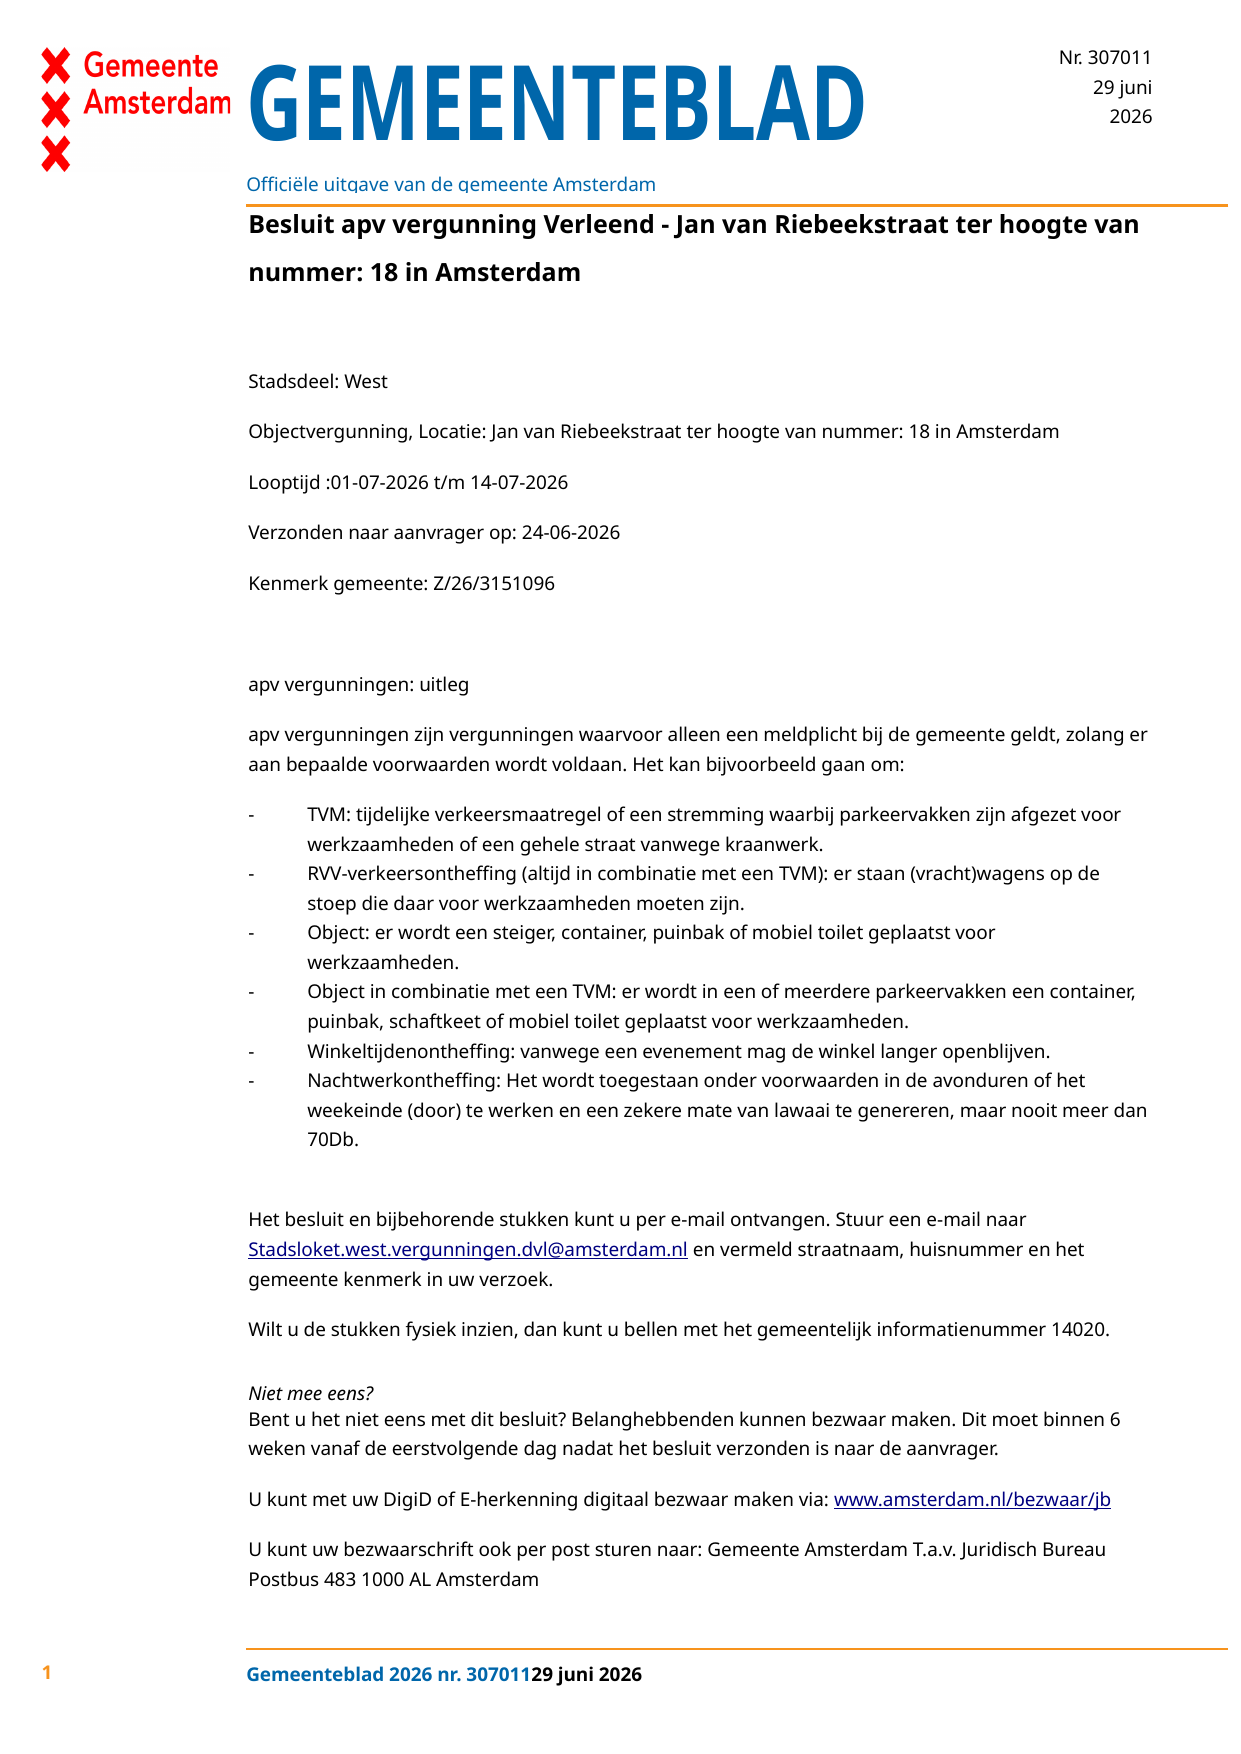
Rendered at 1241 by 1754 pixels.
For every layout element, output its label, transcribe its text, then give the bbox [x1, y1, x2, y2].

text Wilt u de stukken fysiek inzien, dan kunt u bellen met het gemeentelijk informatienummer 14020. [248, 1316, 1152, 1342]
text Niet mee eens? [248, 1380, 1152, 1406]
list Object: er wordt een steiger, container, puinbak of mobiel toilet geplaatst voor werkzaamheden. [248, 919, 1152, 975]
list Winkeltijdenontheffing: vanwege een evenement mag de winkel langer openblijven. [248, 1038, 1152, 1064]
text apv vergunningen zijn vergunningen waarvoor alleen een meldplicht bij de gemeente geldt, zolang er aan bepaalde voorwaarden wordt voldaan. Het kan bijvoorbeeld gaan om: [248, 721, 1152, 777]
list RVV-verkeersontheffing (altijd in combinatie met een TVM): er staan (vracht)wagens op de stoep die daar voor werkzaamheden moeten zijn. [248, 860, 1152, 916]
text Objectvergunning, Locatie: Jan van Riebeekstraat ter hoogte van nummer: 18 in Amsterdam [248, 419, 1152, 444]
text Besluit apv vergunning Verleend - Jan van Riebeekstraat ter hoogte van nummer: 18 in Amsterdam [248, 207, 1152, 288]
text Kenmerk gemeente: Z/26/3151096 [248, 570, 1152, 596]
picture [41, 47, 231, 172]
list Nachtwerkontheffing: Het wordt toegestaan onder voorwaarden in de avonduren of het weekeinde (door) te werken en een zekere mate van lawaai te genereren, maar nooit meer dan 70Db. [248, 1067, 1152, 1152]
text Looptijd :01-07-2026 t/m 14-07-2026 [248, 469, 1152, 495]
text apv vergunningen: uitleg [248, 671, 1152, 697]
text Verzonden naar aanvrager op: 24-06-2026 [248, 519, 1152, 545]
list TVM: tijdelijke verkeersmaatregel of een stremming waarbij parkeervakken zijn afgezet voor werkzaamheden of een gehele straat vanwege kraanwerk. [248, 801, 1152, 857]
text Stadsdeel: West [248, 368, 1152, 394]
list Object in combinatie met een TVM: er wordt in een of meerdere parkeervakken een container, puinbak, schaftkeet of mobiel toilet geplaatst voor werkzaamheden. [248, 979, 1152, 1034]
text U kunt uw bezwaarschrift ook per post sturen naar: Gemeente Amsterdam T.a.v. Juridisch Bureau Postbus 483 1000 AL Amsterdam [248, 1536, 1152, 1592]
text Bent u het niet eens met dit besluit? Belanghebbenden kunnen bezwaar maken. Dit moet binnen 6 weken vanaf de eerstvolgende dag nadat het besluit verzonden is naar de aanvrager. [248, 1406, 1152, 1461]
text Het besluit en bijbehorende stukken kunt u per e-mail ontvangen. Stuur een e-mail naar Stadsloket.west.vergunningen.dvl@amsterdam.nl en vermeld straatnaam, huisnummer en het gemeente kenmerk in uw verzoek. [248, 1207, 1152, 1292]
text U kunt met uw DigiD of E-herkenning digitaal bezwaar maken via: www.amsterdam.nl/bezwaar/jb [248, 1486, 1152, 1512]
